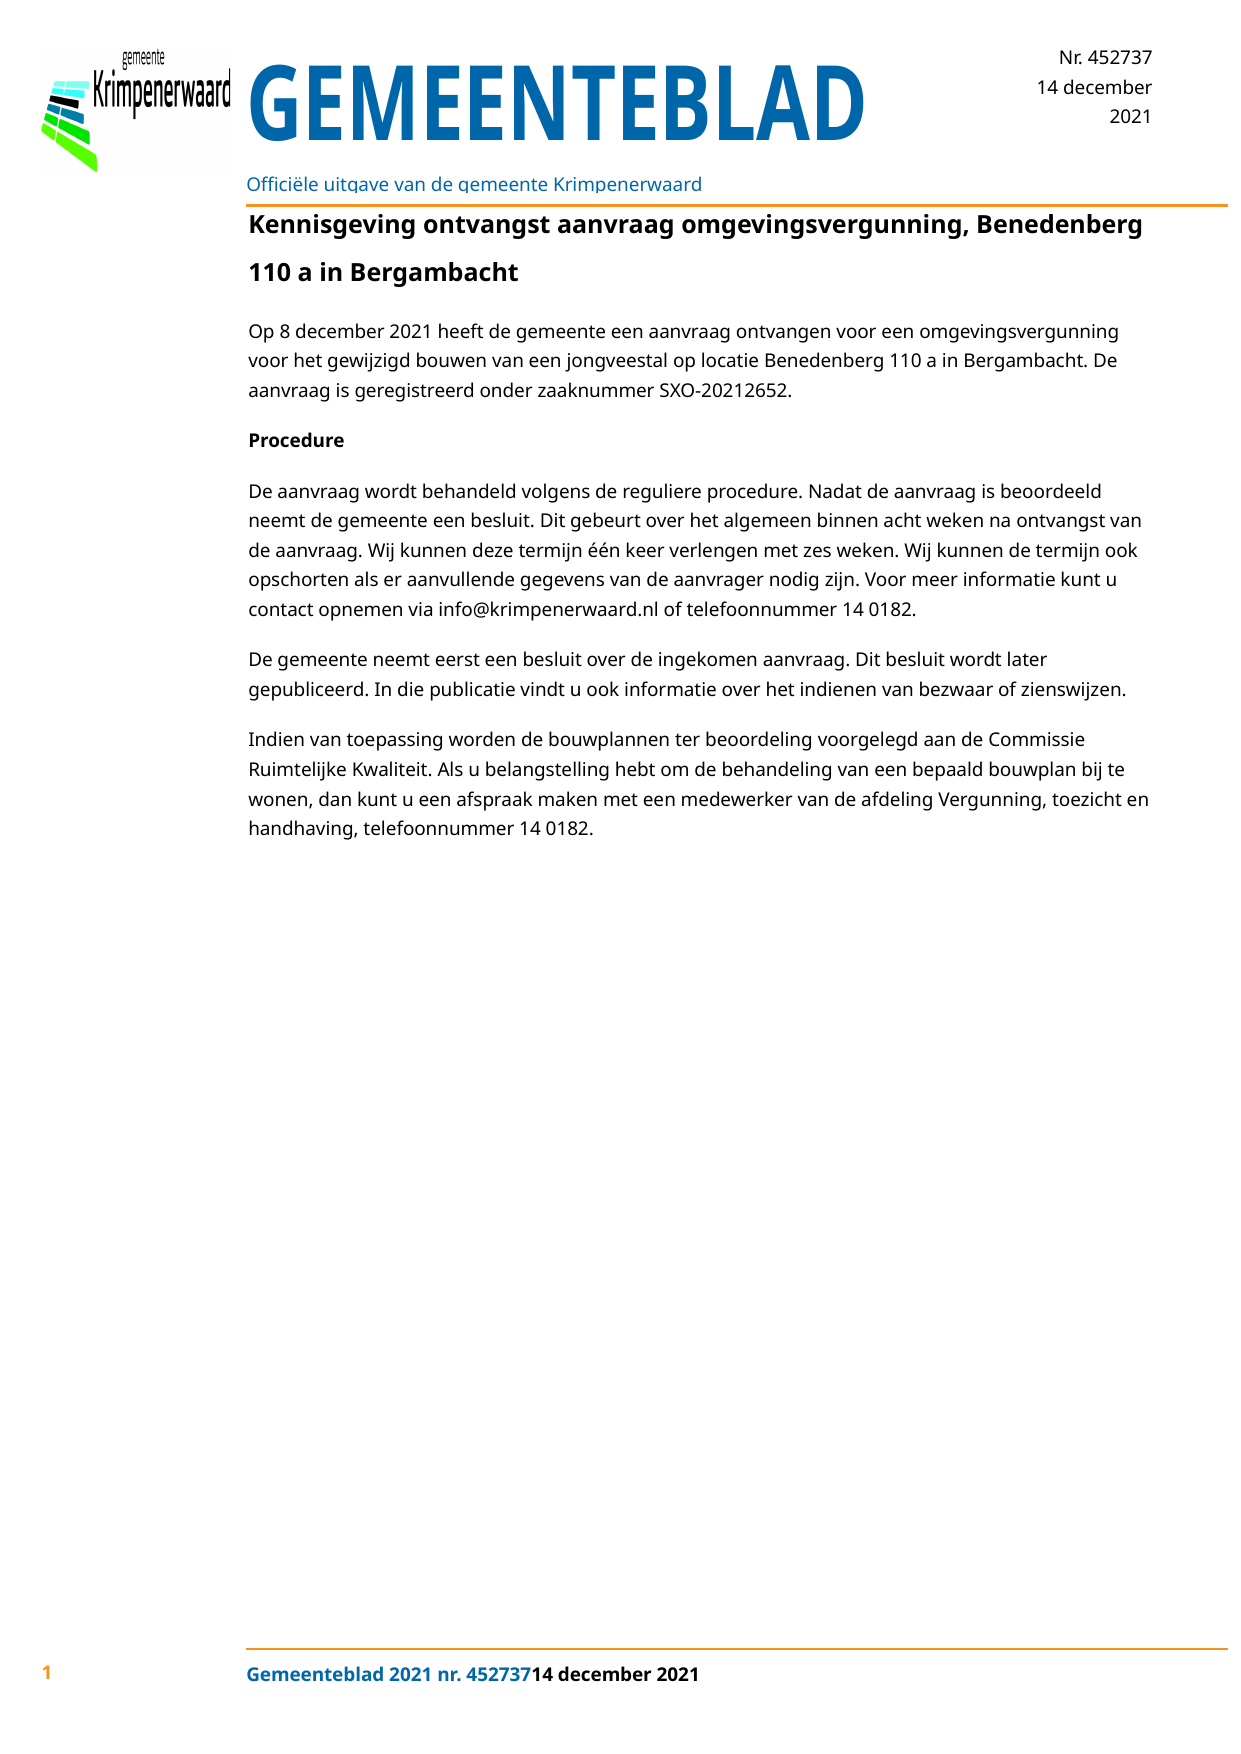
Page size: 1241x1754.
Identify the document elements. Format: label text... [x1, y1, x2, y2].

picture [41, 47, 231, 172]
text Kennisgeving ontvangst aanvraag omgevingsvergunning, Benedenberg 110 a in Bergambacht [248, 207, 1152, 288]
text De aanvraag wordt behandeld volgens de reguliere procedure. Nadat de aanvraag is beoordeeld neemt de gemeente een besluit. Dit gebeurt over het algemeen binnen acht weken na ontvangst van de aanvraag. Wij kunnen deze termijn één keer verlengen met zes weken. Wij kunnen de termijn ook opschorten als er aanvullende gegevens van de aanvrager nodig zijn. Voor meer informatie kunt u contact opnemen via info@krimpenerwaard.nl of telefoonnummer 14 0182. [248, 478, 1152, 622]
text Indien van toepassing worden de bouwplannen ter beoordeling voorgelegd aan de Commissie Ruimtelijke Kwaliteit. Als u belangstelling hebt om de behandeling van een bepaald bouwplan bij te wonen, dan kunt u een afspraak maken met een medewerker van de afdeling Vergunning, toezicht en handhaving, telefoonnummer 14 0182. [248, 727, 1152, 841]
text Op 8 december 2021 heeft de gemeente een aanvraag ontvangen voor een omgevingsvergunning voor het gewijzigd bouwen van een jongveestal op locatie Benedenberg 110 a in Bergambacht. De aanvraag is geregistreerd onder zaaknummer SXO-20212652. [248, 318, 1152, 403]
text Procedure [248, 427, 1152, 453]
text De gemeente neemt eerst een besluit over de ingekomen aanvraag. Dit besluit wordt later gepubliceerd. In die publicatie vindt u ook informatie over het indienen van bezwaar of zienswijzen. [248, 647, 1152, 702]
